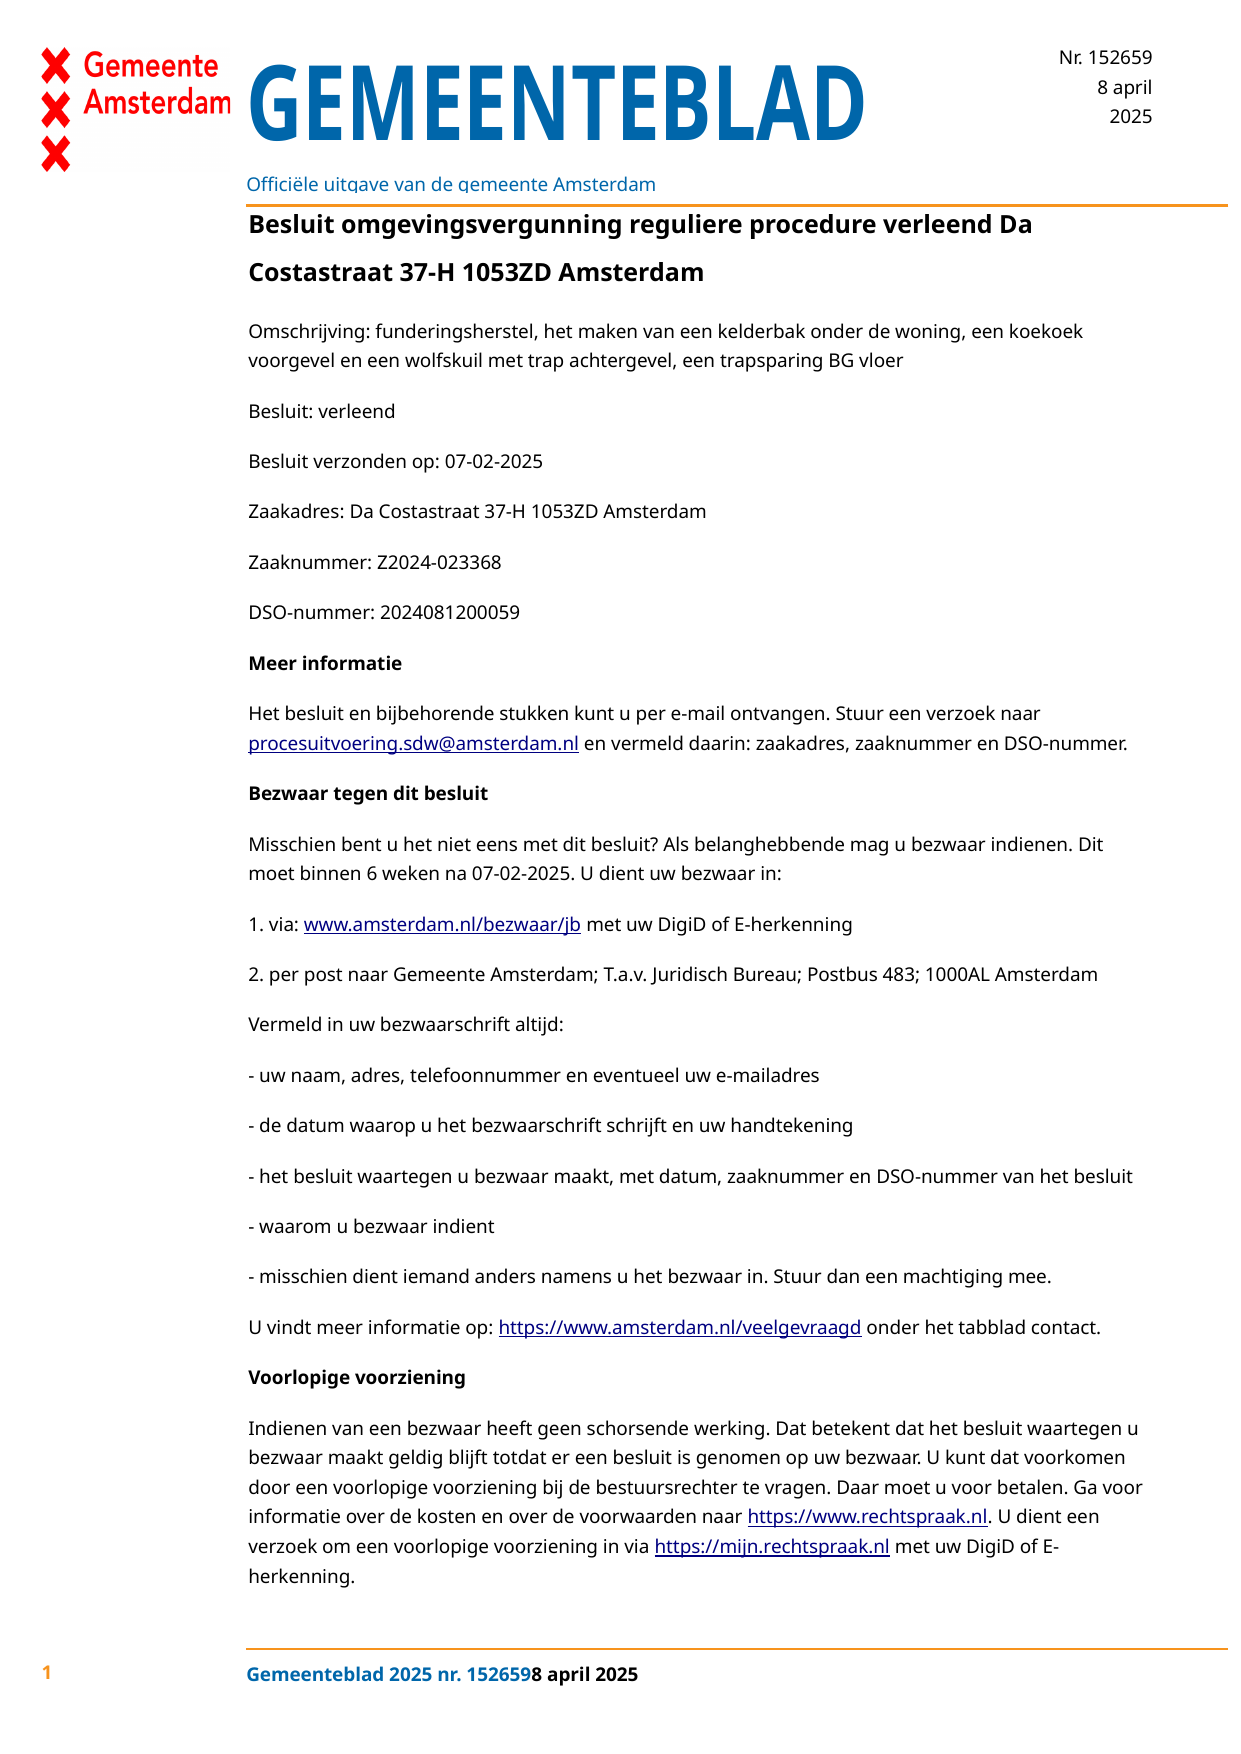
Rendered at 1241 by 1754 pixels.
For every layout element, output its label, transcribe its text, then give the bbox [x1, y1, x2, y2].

text Besluit omgevingsvergunning reguliere procedure verleend Da Costastraat 37-H 1053ZD Amsterdam [248, 207, 1152, 288]
text Voorlopige voorziening [248, 1364, 1152, 1390]
text Zaakadres: Da Costastraat 37-H 1053ZD Amsterdam [248, 499, 1152, 524]
text - het besluit waartegen u bezwaar maakt, met datum, zaaknummer en DSO-nummer van het besluit [248, 1163, 1152, 1189]
text Zaaknummer: Z2024-023368 [248, 549, 1152, 575]
text Omschrijving: funderingsherstel, het maken van een kelderbak onder de woning, een koekoek voorgevel en een wolfskuil met trap achtergevel, een trapsparing BG vloer [248, 318, 1152, 373]
text Misschien bent u het niet eens met dit besluit? Als belanghebbende mag u bezwaar indienen. Dit moet binnen 6 weken na 07-02-2025. U dient uw bezwaar in: [248, 831, 1152, 886]
text Meer informatie [248, 650, 1152, 676]
text Indienen van een bezwaar heeft geen schorsende werking. Dat betekent dat het besluit waartegen u bezwaar maakt geldig blijft totdat er een besluit is genomen op uw bezwaar. U kunt dat voorkomen door een voorlopige voorziening bij de bestuursrechter te vragen. Daar moet u voor betalen. Ga voor informatie over de kosten en over de voorwaarden naar https://www.rechtspraak.nl. U dient een verzoek om een voorlopige voorziening in via https://mijn.rechtspraak.nl met uw DigiD of E-herkenning. [248, 1415, 1152, 1589]
picture [41, 47, 231, 172]
text - uw naam, adres, telefoonnummer en eventueel uw e-mailadres [248, 1062, 1152, 1088]
text - de datum waarop u het bezwaarschrift schrijft en uw handtekening [248, 1112, 1152, 1138]
text Besluit verzonden op: 07-02-2025 [248, 448, 1152, 474]
text 2. per post naar Gemeente Amsterdam; T.a.v. Juridisch Bureau; Postbus 483; 1000AL Amsterdam [248, 961, 1152, 987]
text DSO-nummer: 2024081200059 [248, 599, 1152, 625]
text Bezwaar tegen dit besluit [248, 780, 1152, 806]
text Besluit: verleend [248, 398, 1152, 424]
text U vindt meer informatie op: https://www.amsterdam.nl/veelgevraagd onder het tabblad contact. [248, 1314, 1152, 1340]
text - misschien dient iemand anders namens u het bezwaar in. Stuur dan een machtiging mee. [248, 1264, 1152, 1289]
text 1. via: www.amsterdam.nl/bezwaar/jb met uw DigiD of E-herkenning [248, 911, 1152, 937]
text Het besluit en bijbehorende stukken kunt u per e-mail ontvangen. Stuur een verzoek naar procesuitvoering.sdw@amsterdam.nl en vermeld daarin: zaakadres, zaaknummer en DSO-nummer. [248, 700, 1152, 756]
text Vermeld in uw bezwaarschrift altijd: [248, 1012, 1152, 1037]
text - waarom u bezwaar indient [248, 1213, 1152, 1239]
